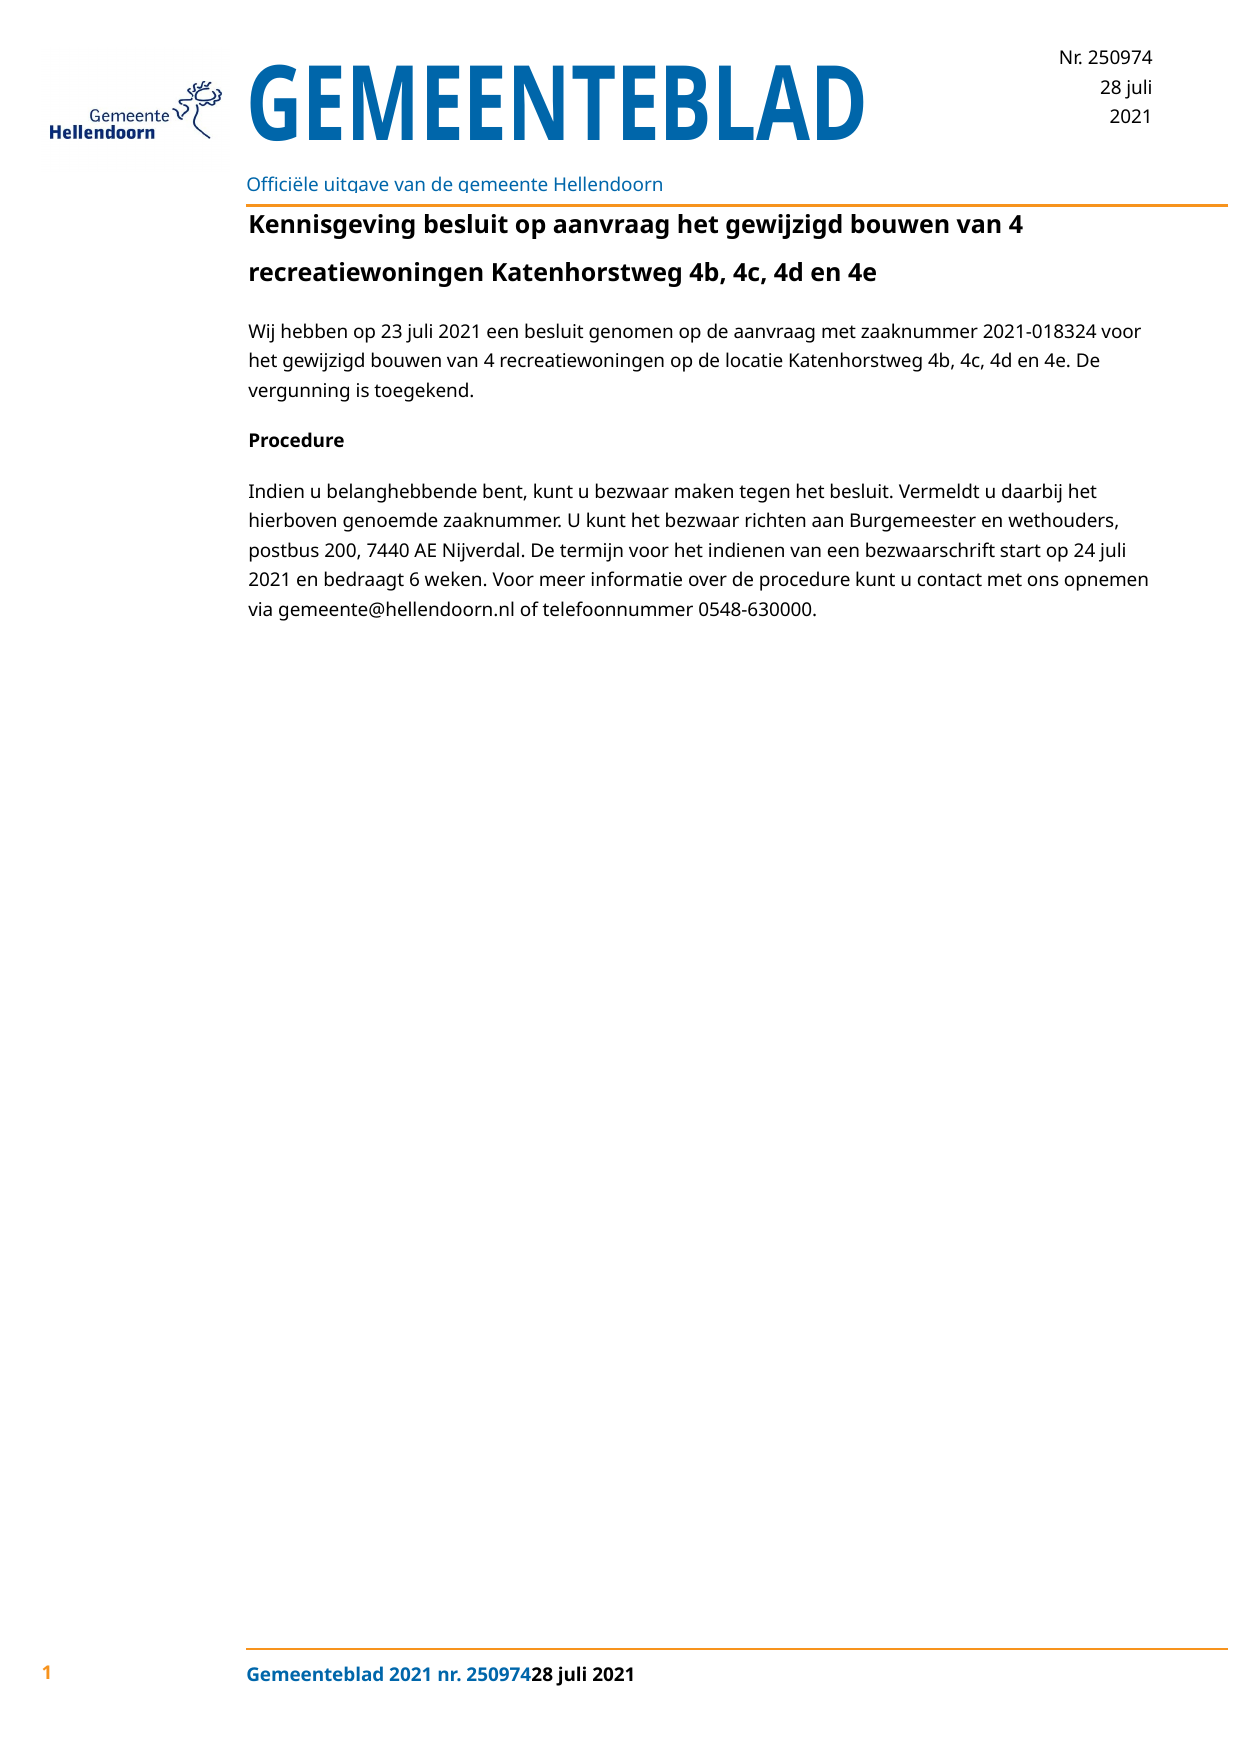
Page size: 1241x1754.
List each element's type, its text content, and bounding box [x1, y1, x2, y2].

text Kennisgeving besluit op aanvraag het gewijzigd bouwen van 4 recreatiewoningen Katenhorstweg 4b, 4c, 4d en 4e [248, 207, 1152, 288]
text Procedure [248, 427, 1152, 453]
picture [41, 47, 231, 172]
text Wij hebben op 23 juli 2021 een besluit genomen op de aanvraag met zaaknummer 2021-018324 voor het gewijzigd bouwen van 4 recreatiewoningen op de locatie Katenhorstweg 4b, 4c, 4d en 4e. De vergunning is toegekend. [248, 318, 1152, 403]
text Indien u belanghebbende bent, kunt u bezwaar maken tegen het besluit. Vermeldt u daarbij het hierboven genoemde zaaknummer. U kunt het bezwaar richten aan Burgemeester en wethouders, postbus 200, 7440 AE Nijverdal. De termijn voor het indienen van een bezwaarschrift start op 24 juli 2021 en bedraagt 6 weken. Voor meer informatie over de procedure kunt u contact met ons opnemen via gemeente@hellendoorn.nl of telefoonnummer 0548-630000. [248, 478, 1152, 622]
